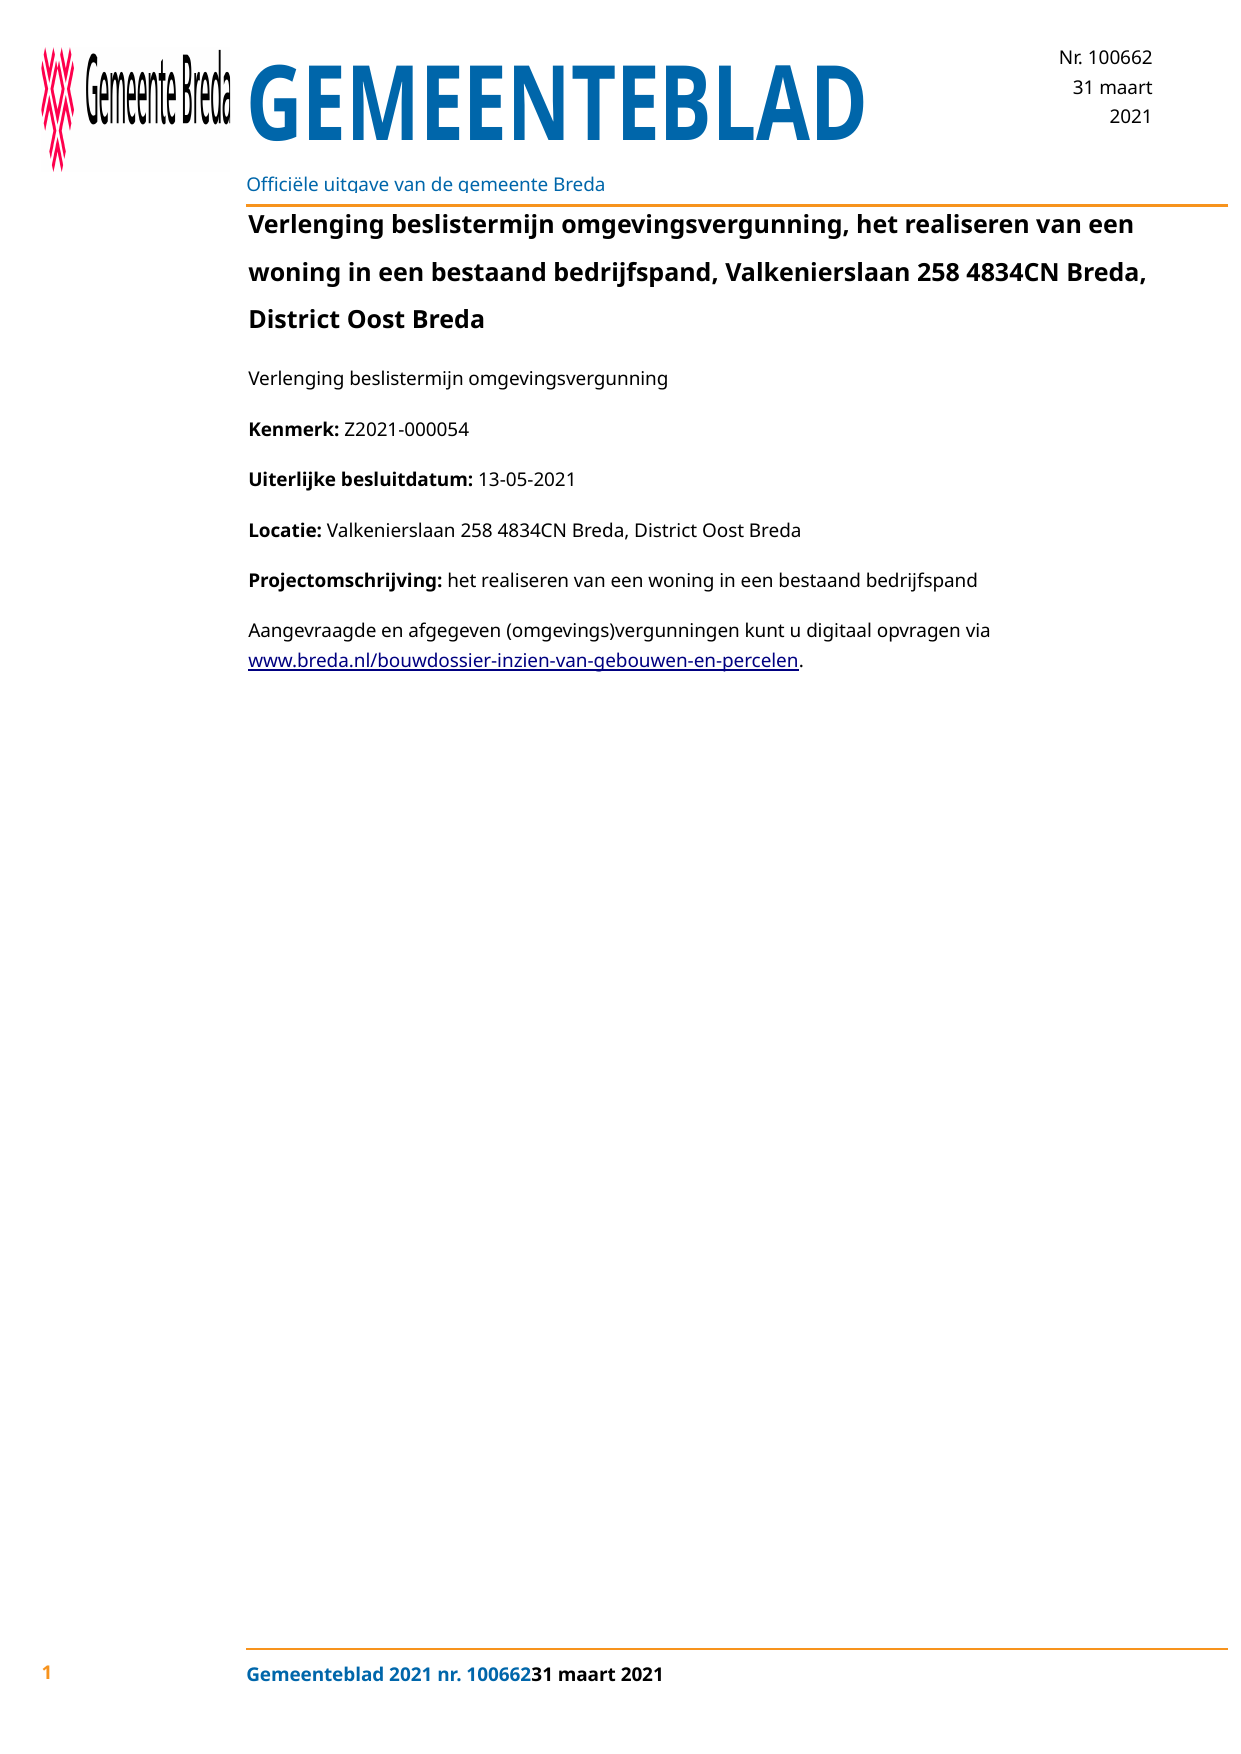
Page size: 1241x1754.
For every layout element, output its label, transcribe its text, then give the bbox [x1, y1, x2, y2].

text Verlenging beslistermijn omgevingsvergunning, het realiseren van een woning in een bestaand bedrijfspand, Valkenierslaan 258 4834CN Breda, District Oost Breda [248, 207, 1152, 336]
picture [41, 47, 231, 172]
text Aangevraagde en afgegeven (omgevings)vergunningen kunt u digitaal opvragen via www.breda.nl/bouwdossier-inzien-van-gebouwen-en-percelen. [248, 618, 1152, 673]
text Kenmerk: Z2021-000054 [248, 416, 1152, 442]
text Verlenging beslistermijn omgevingsvergunning [248, 366, 1152, 391]
text Projectomschrijving: het realiseren van een woning in een bestaand bedrijfspand [248, 567, 1152, 593]
text Locatie: Valkenierslaan 258 4834CN Breda, District Oost Breda [248, 517, 1152, 542]
text Uiterlijke besluitdatum: 13-05-2021 [248, 466, 1152, 492]
